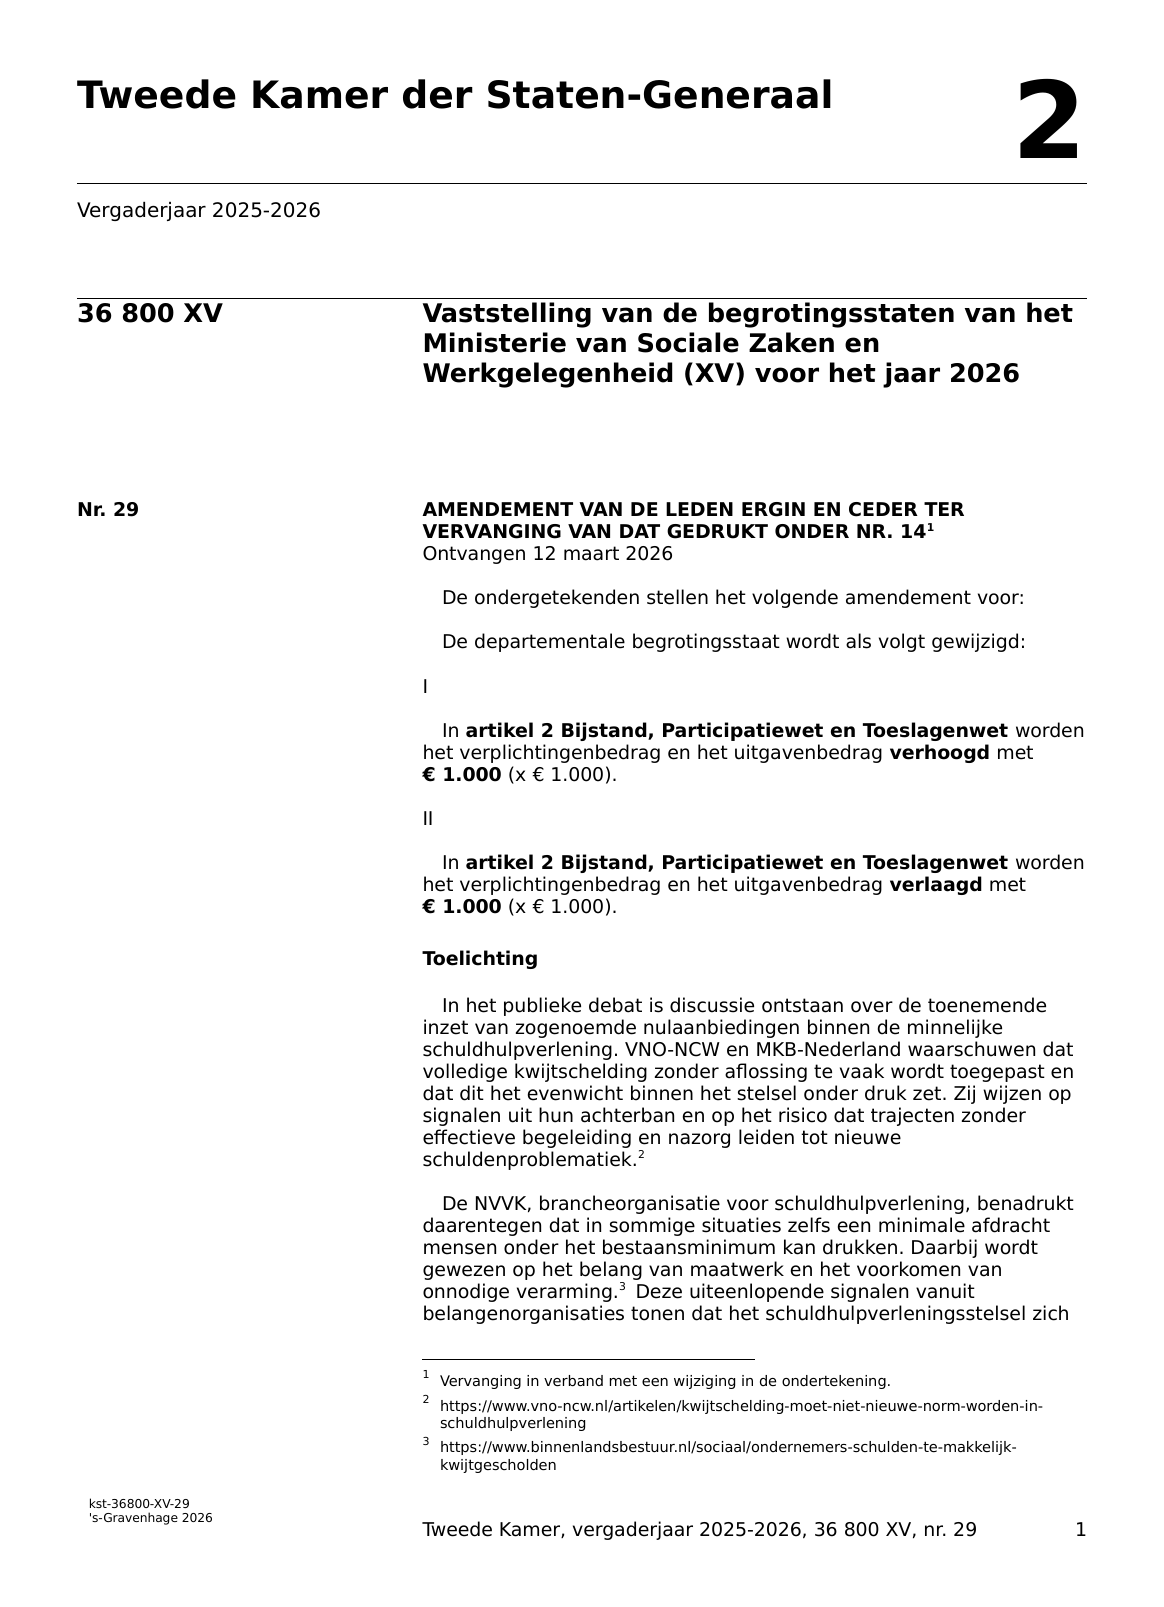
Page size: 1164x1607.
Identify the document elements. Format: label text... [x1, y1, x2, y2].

text In het publieke debat is discussie ontstaan over de toenemende inzet van zogenoemde nulaanbiedingen binnen de minnelijke schuldhulpverlening. VNO-NCW en MKB-Nederland waarschuwen dat volledige kwijtschelding zonder aflossing te vaak wordt toegepast en dat dit het evenwicht binnen het stelsel onder druk zet. Zij wijzen op signalen uit hun achterban en op het risico dat trajecten zonder effectieve begeleiding en nazorg leiden tot nieuwe schuldenproblematiek. [422, 995, 1087, 1171]
subtitle Toelichting [422, 948, 1087, 970]
subtitle 36 800 XV Vaststelling van de begrotingsstaten van het Ministerie van Sociale Zaken en Werkgelegenheid (XV) voor het jaar 2026 [77, 299, 1087, 388]
text kst-36800-XV-29 [88, 1497, 323, 1511]
text In artikel 2 Bijstand, Participatiewet en Toeslagenwet worden het verplichtingenbedrag en het uitgavenbedrag verlaagd met € 1.000 (x € 1.000). [422, 852, 1087, 918]
text I [422, 676, 1087, 697]
table_header Tweede Kamer der Staten-Generaal [77, 59, 886, 183]
text In artikel 2 Bijstand, Participatiewet en Toeslagenwet worden het verplichtingenbedrag en het uitgavenbedrag verhoogd met € 1.000 (x € 1.000). [422, 720, 1087, 786]
table_cell Vergaderjaar 2025-2026 [77, 184, 1087, 298]
subtitle Nr. 29 AMENDEMENT VAN DE LEDEN ERGIN EN CEDER TER VERVANGING VAN DAT GEDRUKT ONDER NR. 14 [77, 499, 1087, 543]
text De ondergetekenden stellen het volgende amendement voor: [422, 587, 1087, 609]
text Vervanging in verband met een wijziging in de ondertekening. [422, 1368, 1087, 1391]
text https://www.vno-ncw.nl/artikelen/kwijtschelding-moet-niet-nieuwe-norm-worden-in-schuldhulpverlening [422, 1393, 1087, 1432]
text https://www.binnenlandsbestuur.nl/sociaal/ondernemers-schulden-te-makkelijk-kwijtgescholden [422, 1435, 1087, 1474]
table_header 2 [886, 59, 1087, 183]
text II [422, 808, 1087, 830]
text 's-Gravenhage 2026 [88, 1511, 323, 1525]
text De NVVK, brancheorganisatie voor schuldhulpverlening, benadrukt daarentegen dat in sommige situaties zelfs een minimale afdracht mensen onder het bestaansminimum kan drukken. Daarbij wordt gewezen op het belang van maatwerk en het voorkomen van onnodige verarming. Deze uiteenlopende signalen vanuit belangenorganisaties tonen dat het schuldhulpverleningsstelsel zich [422, 1193, 1087, 1325]
text Ontvangen 12 maart 2026 [422, 543, 1087, 565]
text De departementale begrotingsstaat wordt als volgt gewijzigd: [422, 631, 1087, 653]
